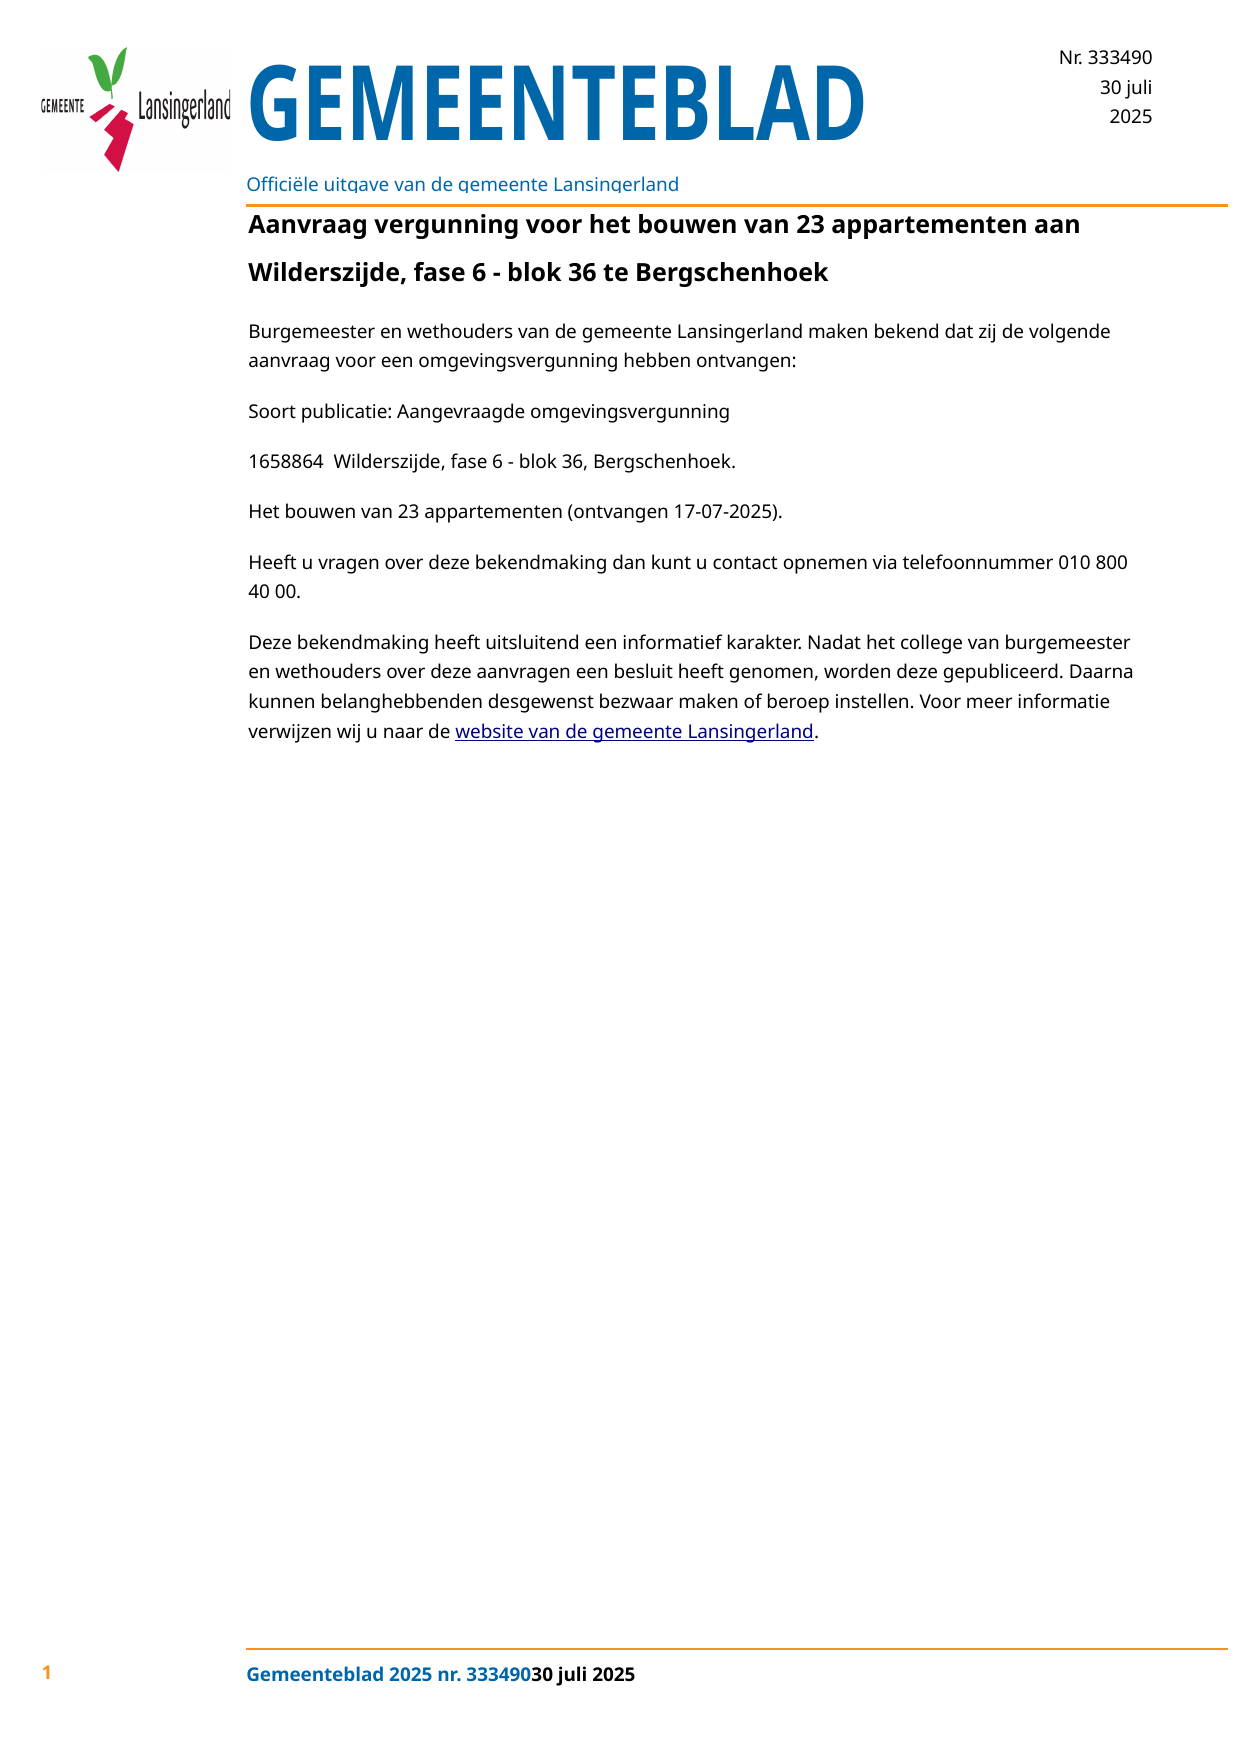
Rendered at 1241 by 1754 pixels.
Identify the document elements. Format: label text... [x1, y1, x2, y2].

text Aanvraag vergunning voor het bouwen van 23 appartementen aan Wilderszijde, fase 6 - blok 36 te Bergschenhoek [248, 207, 1152, 288]
text Heeft u vragen over deze bekendmaking dan kunt u contact opnemen via telefoonnummer 010 800 40 00. [248, 549, 1152, 604]
text Deze bekendmaking heeft uitsluitend een informatief karakter. Nadat het college van burgemeester en wethouders over deze aanvragen een besluit heeft genomen, worden deze gepubliceerd. Daarna kunnen belanghebbenden desgewenst bezwaar maken of beroep instellen. Voor meer informatie verwijzen wij u naar de website van de gemeente Lansingerland. [248, 629, 1152, 744]
text Soort publicatie: Aangevraagde omgevingsvergunning [248, 398, 1152, 424]
text 1658864 Wilderszijde, fase 6 - blok 36, Bergschenhoek. [248, 448, 1152, 474]
text Het bouwen van 23 appartementen (ontvangen 17-07-2025). [248, 499, 1152, 524]
picture [41, 47, 231, 172]
text Burgemeester en wethouders van de gemeente Lansingerland maken bekend dat zij de volgende aanvraag voor een omgevingsvergunning hebben ontvangen: [248, 318, 1152, 373]
